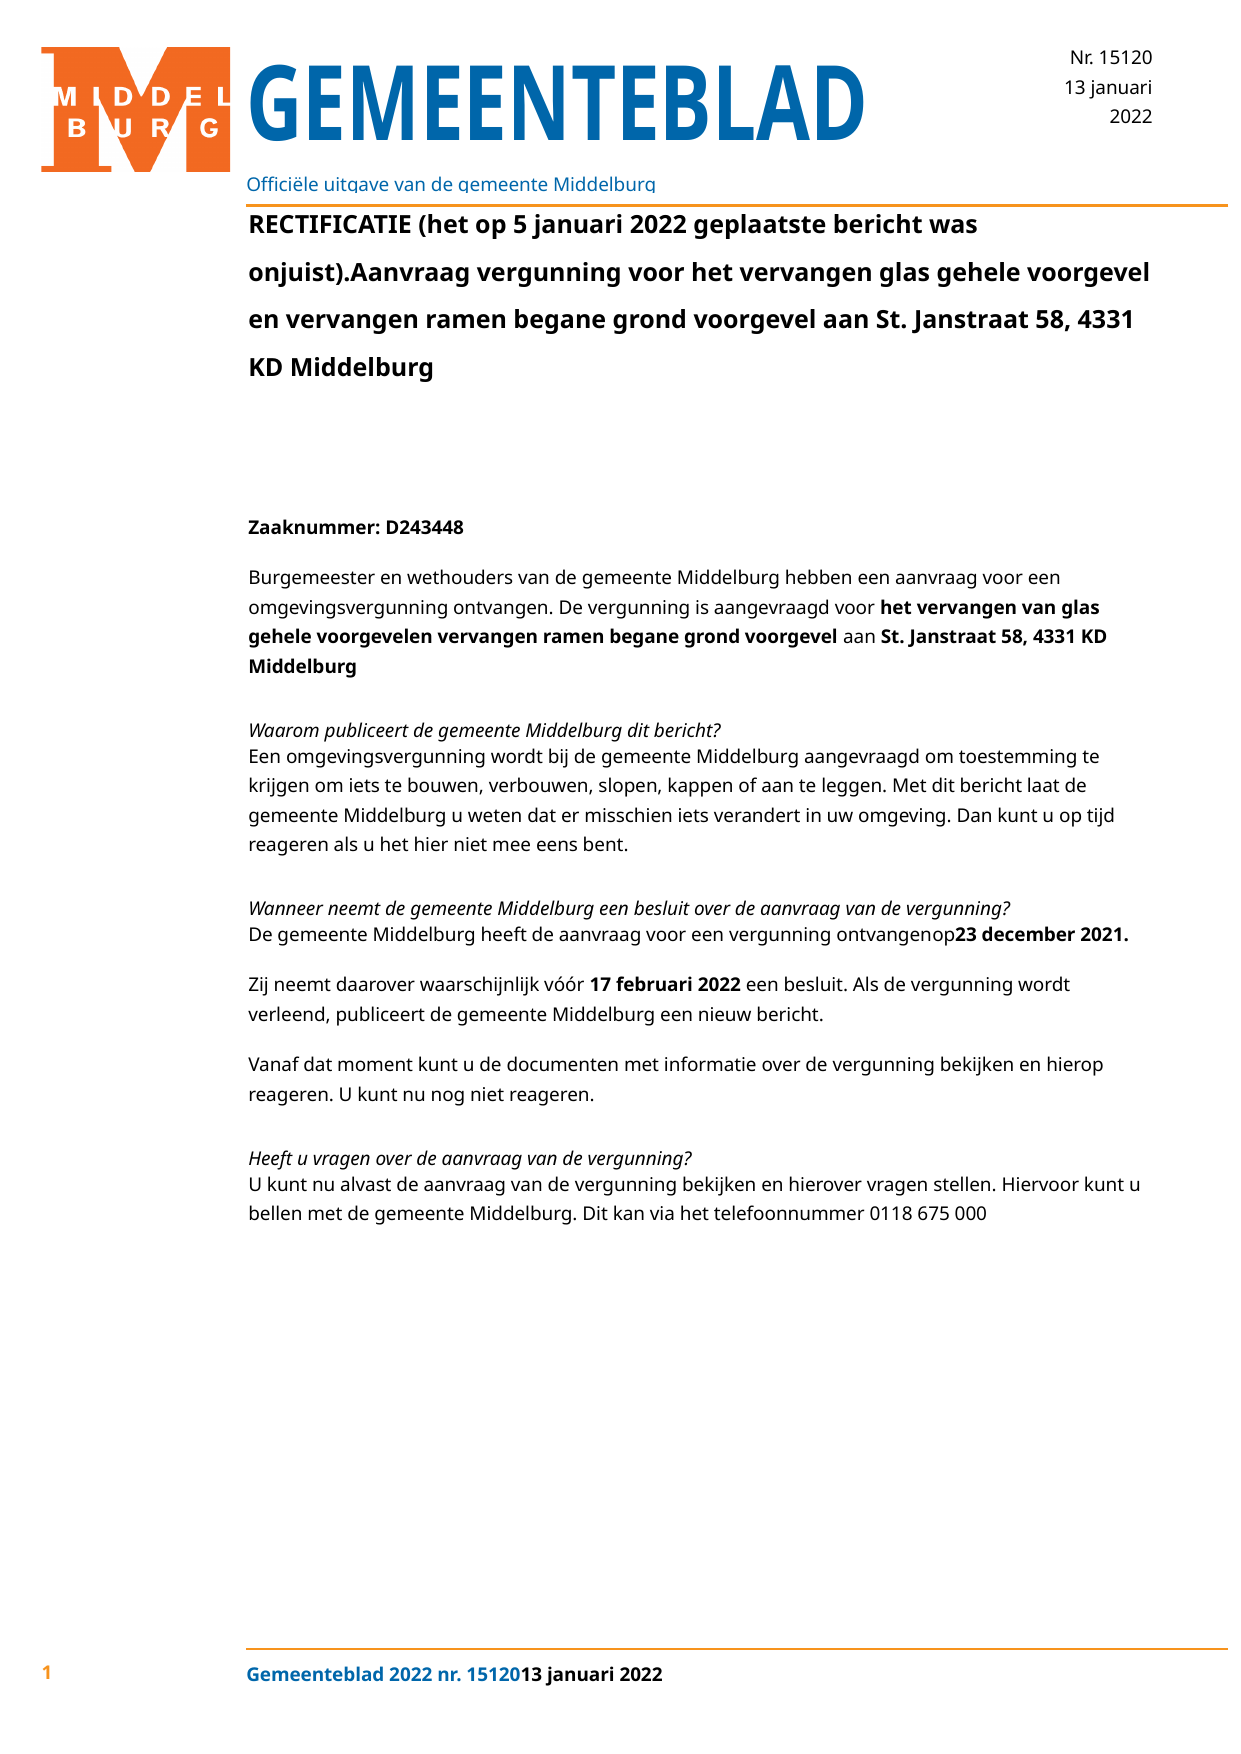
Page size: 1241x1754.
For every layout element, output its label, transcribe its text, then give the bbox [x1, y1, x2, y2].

text Waarom publiceert de gemeente Middelburg dit bericht? [248, 717, 1152, 743]
text Zij neemt daarover waarschijnlijk vóór 17 februari 2022 een besluit. Als de vergunning wordt verleend, publiceert de gemeente Middelburg een nieuw bericht. [248, 972, 1152, 1027]
text Een omgevingsvergunning wordt bij de gemeente Middelburg aangevraagd om toestemming te krijgen om iets te bouwen, verbouwen, slopen, kappen of aan te leggen. Met dit bericht laat de gemeente Middelburg u weten dat er misschien iets verandert in uw omgeving. Dan kunt u op tijd reageren als u het hier niet mee eens bent. [248, 743, 1152, 857]
text Zaaknummer: D243448 [248, 514, 1152, 540]
text Heeft u vragen over de aanvraag van de vergunning? [248, 1145, 1152, 1171]
text Wanneer neemt de gemeente Middelburg een besluit over de aanvraag van de vergunning? [248, 896, 1152, 921]
text Burgemeester en wethouders van de gemeente Middelburg hebben een aanvraag voor een omgevingsvergunning ontvangen. De vergunning is aangevraagd voor het vervangen van glas gehele voorgevelen vervangen ramen begane grond voorgevel aan St. Janstraat 58, 4331 KD Middelburg [248, 564, 1152, 679]
text De gemeente Middelburg heeft de aanvraag voor een vergunning ontvangenop23 december 2021. [248, 921, 1152, 947]
text U kunt nu alvast de aanvraag van de vergunning bekijken en hierover vragen stellen. Hiervoor kunt u bellen met de gemeente Middelburg. Dit kan via het telefoonnummer 0118 675 000 [248, 1171, 1152, 1226]
picture [41, 47, 231, 172]
text Vanaf dat moment kunt u de documenten met informatie over de vergunning bekijken en hierop reageren. U kunt nu nog niet reageren. [248, 1052, 1152, 1107]
text RECTIFICATIE (het op 5 januari 2022 geplaatste bericht was onjuist).Aanvraag vergunning voor het vervangen glas gehele voorgevel en vervangen ramen begane grond voorgevel aan St. Janstraat 58, 4331 KD Middelburg [248, 207, 1152, 384]
